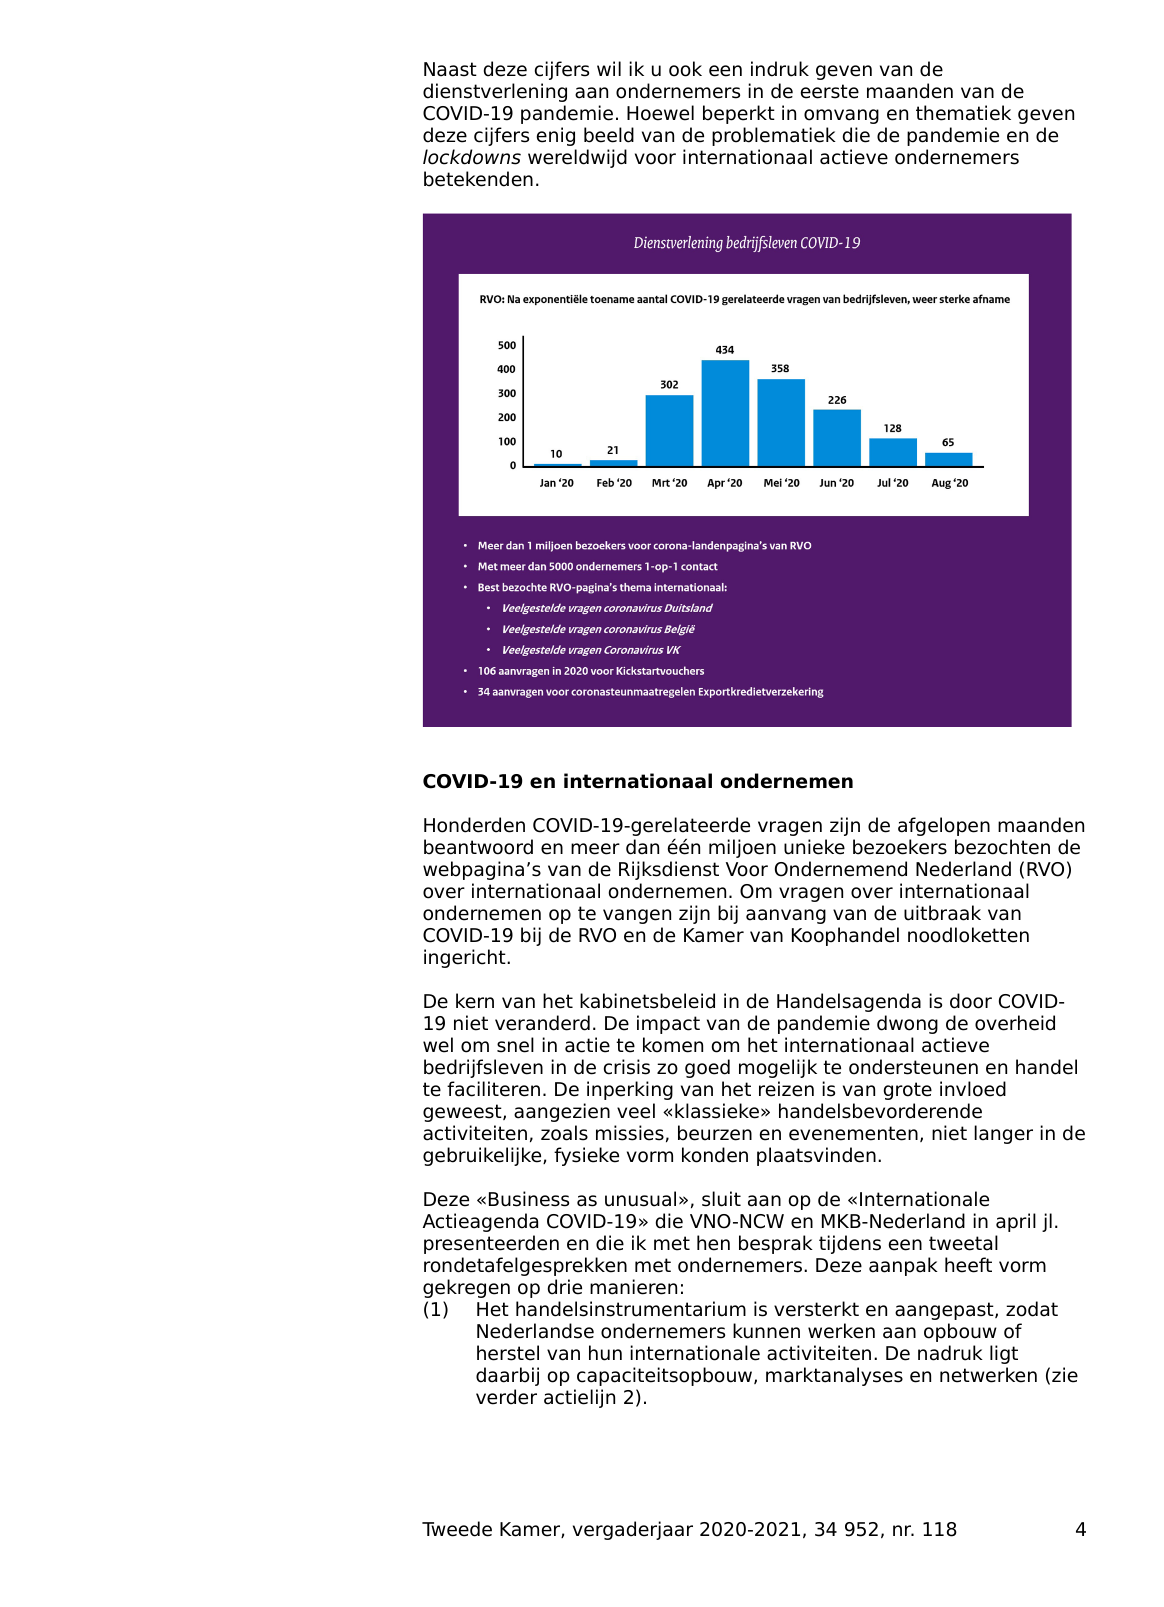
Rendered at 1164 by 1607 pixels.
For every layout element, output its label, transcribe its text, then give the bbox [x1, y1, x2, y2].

picture [422, 213, 1072, 727]
text (1) Het handelsinstrumentarium is versterkt en aangepast, zodat Nederlandse ondernemers kunnen werken aan opbouw of herstel van hun internationale activiteiten. De nadruk ligt daarbij op capaciteitsopbouw, marktanalyses en netwerken (zie verder actielijn 2). [422, 1299, 1087, 1409]
subtitle COVID-19 en internationaal ondernemen [422, 771, 1087, 793]
text Naast deze cijfers wil ik u ook een indruk geven van de dienstverlening aan ondernemers in de eerste maanden van de COVID-19 pandemie. Hoewel beperkt in omvang en thematiek geven deze cijfers enig beeld van de problematiek die de pandemie en de lockdowns wereldwijd voor internationaal actieve ondernemers betekenden. [422, 59, 1087, 191]
text Honderden COVID-19-gerelateerde vragen zijn de afgelopen maanden beantwoord en meer dan één miljoen unieke bezoekers bezochten de webpagina’s van de Rijksdienst Voor Ondernemend Nederland (RVO) over internationaal ondernemen. Om vragen over internationaal ondernemen op te vangen zijn bij aanvang van de uitbraak van COVID-19 bij de RVO en de Kamer van Koophandel noodloketten ingericht. [422, 815, 1087, 969]
text Deze «Business as unusual», sluit aan op de «Internationale Actieagenda COVID-19» die VNO-NCW en MKB-Nederland in april jl. presenteerden en die ik met hen besprak tijdens een tweetal rondetafelgesprekken met ondernemers. Deze aanpak heeft vorm gekregen op drie manieren: [422, 1189, 1087, 1299]
text De kern van het kabinetsbeleid in de Handelsagenda is door COVID-19 niet veranderd. De impact van de pandemie dwong de overheid wel om snel in actie te komen om het internationaal actieve bedrijfsleven in de crisis zo goed mogelijk te ondersteunen en handel te faciliteren. De inperking van het reizen is van grote invloed geweest, aangezien veel «klassieke» handelsbevorderende activiteiten, zoals missies, beurzen en evenementen, niet langer in de gebruikelijke, fysieke vorm konden plaatsvinden. [422, 991, 1087, 1167]
